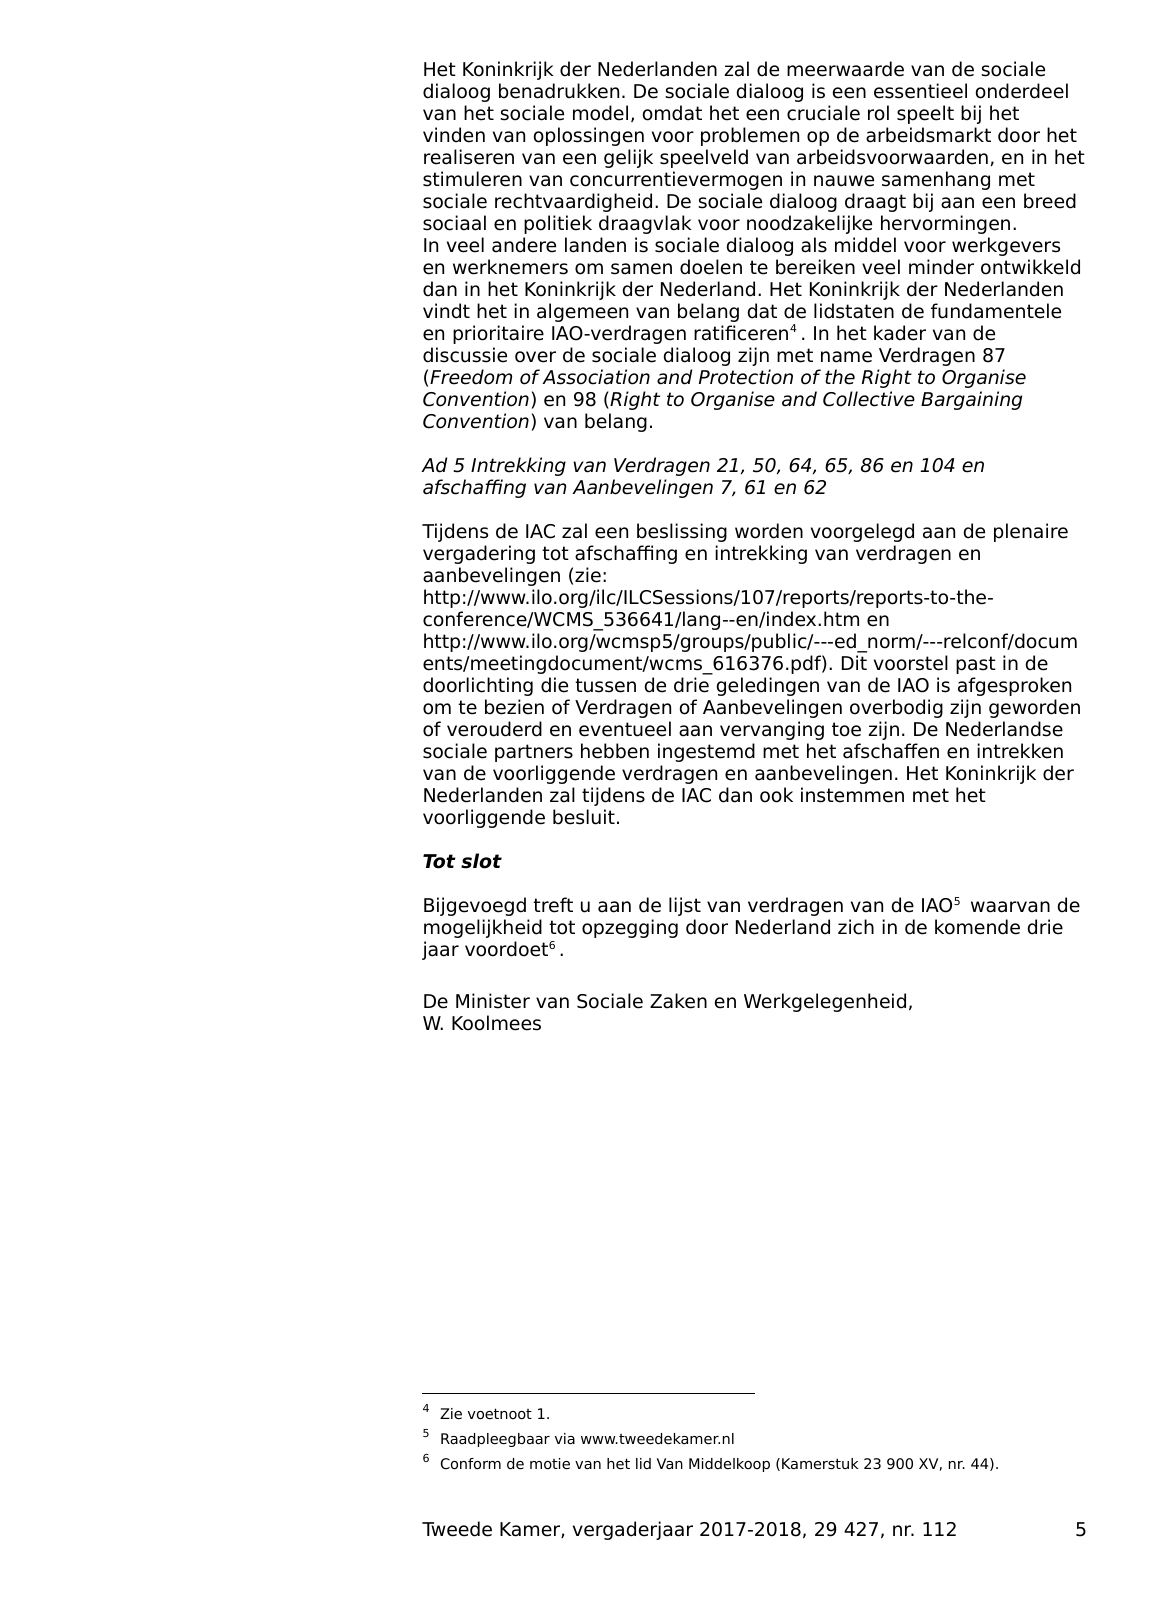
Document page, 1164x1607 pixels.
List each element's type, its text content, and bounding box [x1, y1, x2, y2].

text Raadpleegbaar via www.tweedekamer.nl [422, 1427, 1087, 1449]
text De Minister van Sociale Zaken en Werkgelegenheid, W. Koolmees [422, 991, 1087, 1035]
text Het Koninkrijk der Nederlanden zal de meerwaarde van de sociale dialoog benadrukken. De sociale dialoog is een essentieel onderdeel van het sociale model, omdat het een cruciale rol speelt bij het vinden van oplossingen voor problemen op de arbeidsmarkt door het realiseren van een gelijk speelveld van arbeidsvoorwaarden, en in het stimuleren van concurrentievermogen in nauwe samenhang met sociale rechtvaardigheid. De sociale dialoog draagt bij aan een breed sociaal en politiek draagvlak voor noodzakelijke hervormingen. [422, 59, 1087, 235]
subtitle Ad 5 Intrekking van Verdragen 21, 50, 64, 65, 86 en 104 en afschaffing van Aanbevelingen 7, 61 en 62 [422, 455, 1087, 499]
text In veel andere landen is sociale dialoog als middel voor werkgevers en werknemers om samen doelen te bereiken veel minder ontwikkeld dan in het Koninkrijk der Nederland. Het Koninkrijk der Nederlanden vindt het in algemeen van belang dat de lidstaten de fundamentele en prioritaire IAO-verdragen ratificeren. In het kader van de discussie over de sociale dialoog zijn met name Verdragen 87 (Freedom of Association and Protection of the Right to Organise Convention) en 98 (Right to Organise and Collective Bargaining Convention) van belang. [422, 235, 1087, 433]
text Conform de motie van het lid Van Middelkoop (Kamerstuk 23 900 XV, nr. 44). [422, 1452, 1087, 1474]
subtitle Tot slot [422, 851, 1087, 873]
text Bijgevoegd treft u aan de lijst van verdragen van de IAO waarvan de mogelijkheid tot opzegging door Nederland zich in de komende drie jaar voordoet. [422, 895, 1087, 961]
text Zie voetnoot 1. [422, 1402, 1087, 1424]
text Tijdens de IAC zal een beslissing worden voorgelegd aan de plenaire vergadering tot afschaffing en intrekking van verdragen en aanbevelingen (zie: http://www.ilo.org/ilc/ILCSessions/107/reports/reports-to-the-conference/WCMS_536641/lang--en/index.htm en http://www.ilo.org/wcmsp5/groups/public/---ed_norm/---relconf/documents/meetingdocument/wcms_616376.pdf). Dit voorstel past in de doorlichting die tussen de drie geledingen van de IAO is afgesproken om te bezien of Verdragen of Aanbevelingen overbodig zijn geworden of verouderd en eventueel aan vervanging toe zijn. De Nederlandse sociale partners hebben ingestemd met het afschaffen en intrekken van de voorliggende verdragen en aanbevelingen. Het Koninkrijk der Nederlanden zal tijdens de IAC dan ook instemmen met het voorliggende besluit. [422, 521, 1087, 829]
